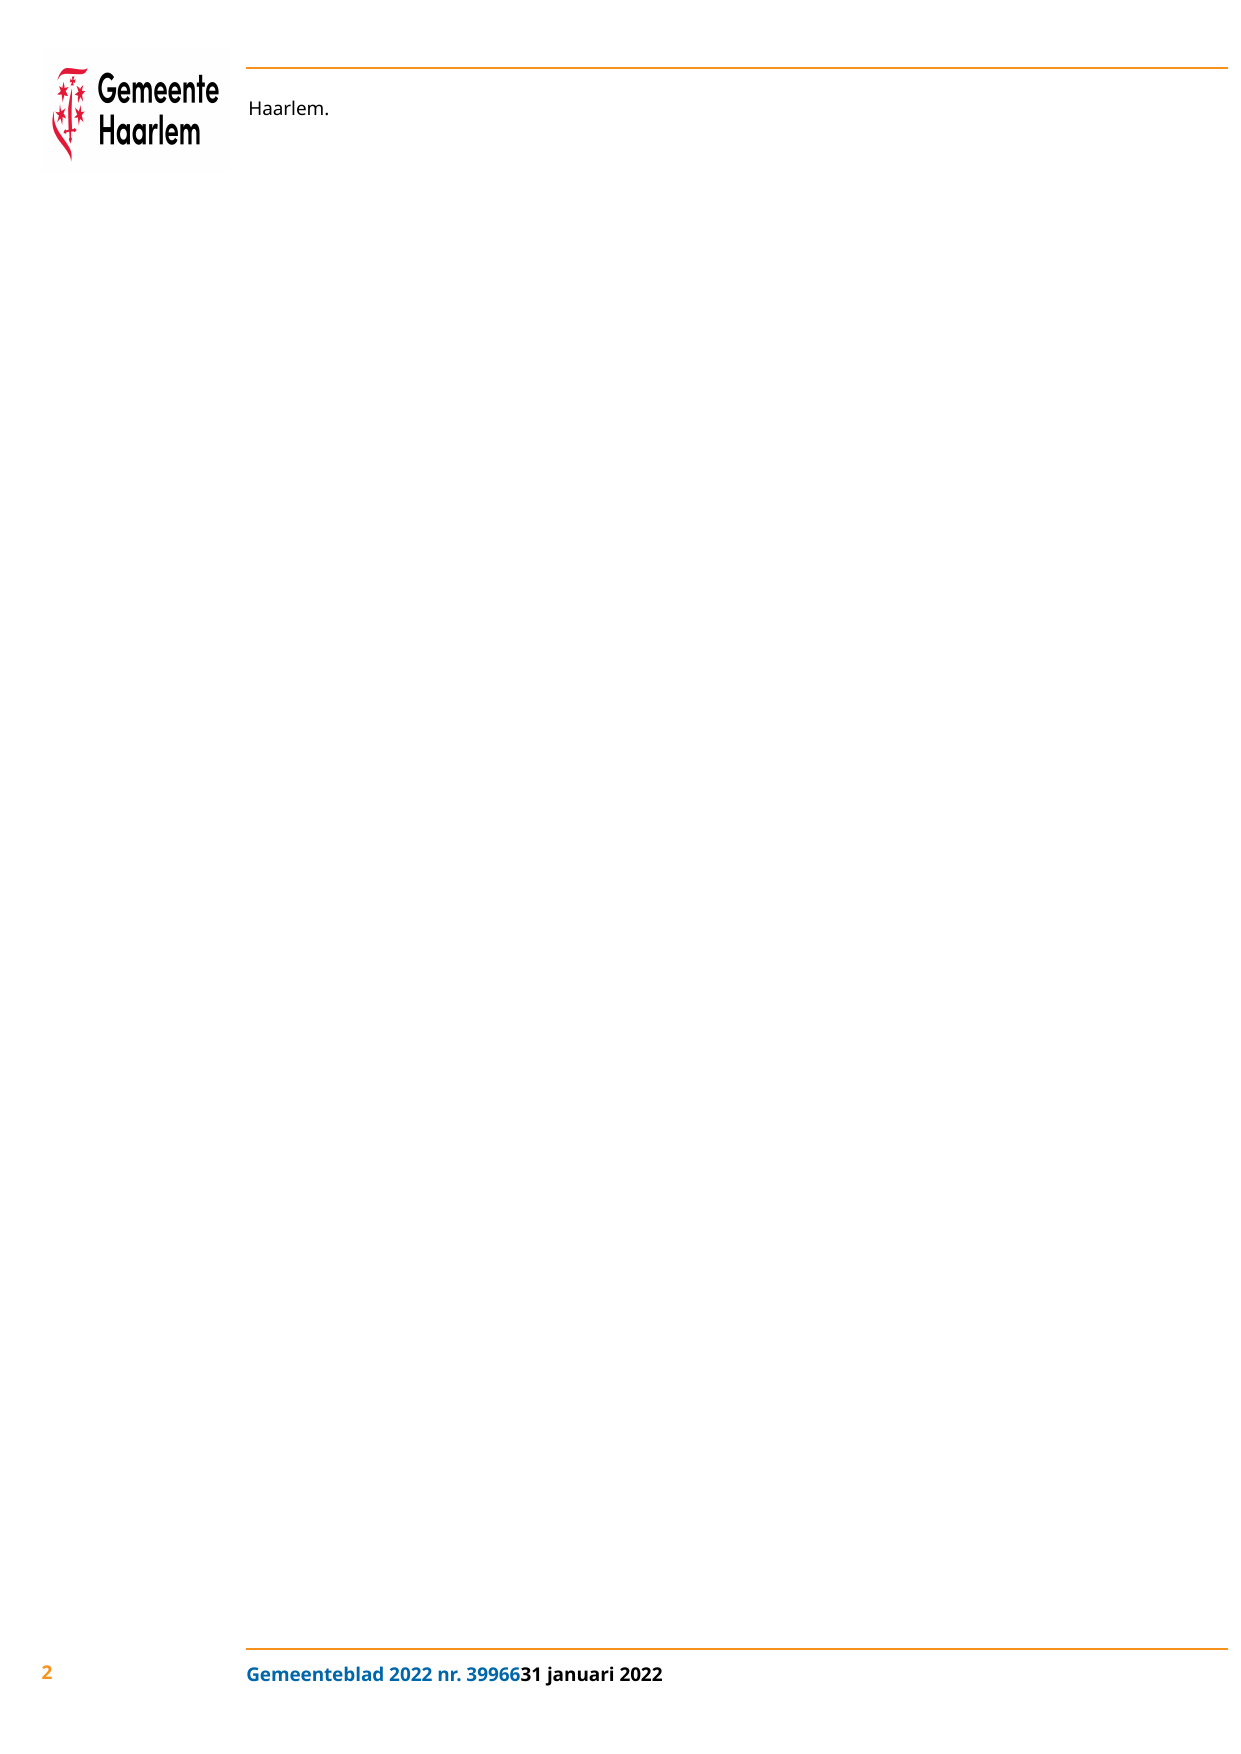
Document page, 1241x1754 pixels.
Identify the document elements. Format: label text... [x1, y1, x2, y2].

picture [41, 47, 231, 172]
text Haarlem. [248, 95, 1152, 121]
